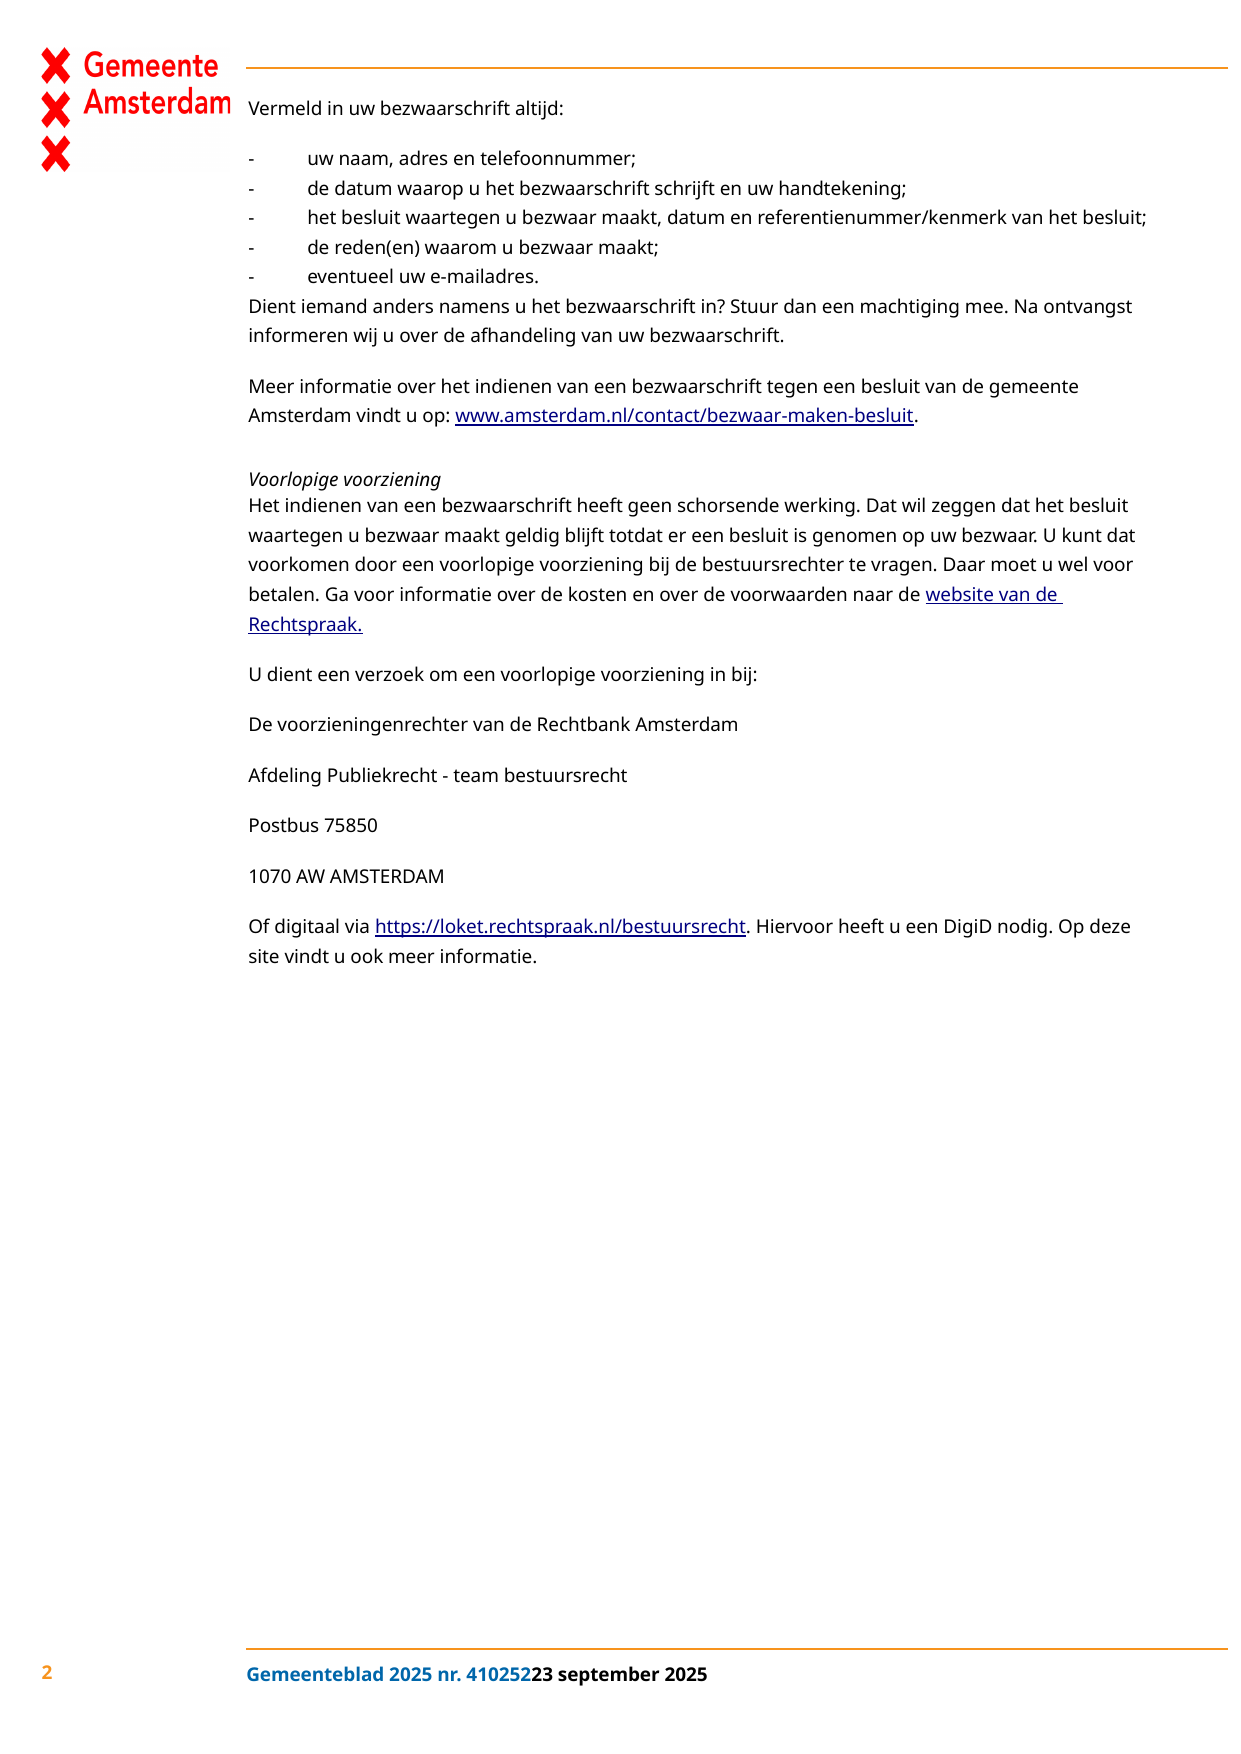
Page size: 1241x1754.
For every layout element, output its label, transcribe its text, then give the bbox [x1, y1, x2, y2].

list uw naam, adres en telefoonnummer; [248, 145, 1152, 171]
text Vermeld in uw bezwaarschrift altijd: [248, 95, 1152, 121]
text De voorzieningenrechter van de Rechtbank Amsterdam [248, 712, 1152, 737]
text U dient een verzoek om een voorlopige voorziening in bij: [248, 661, 1152, 687]
text Of digitaal via https://loket.rechtspraak.nl/bestuursrecht. Hiervoor heeft u een DigiD nodig. Op deze site vindt u ook meer informatie. [248, 913, 1152, 968]
picture [41, 47, 231, 172]
text Postbus 75850 [248, 812, 1152, 838]
list eventueel uw e-mailadres. [248, 263, 1152, 289]
text Dient iemand anders namens u het bezwaarschrift in? Stuur dan een machtiging mee. Na ontvangst informeren wij u over de afhandeling van uw bezwaarschrift. [248, 293, 1152, 348]
text Het indienen van een bezwaarschrift heeft geen schorsende werking. Dat wil zeggen dat het besluit waartegen u bezwaar maakt geldig blijft totdat er een besluit is genomen op uw bezwaar. U kunt dat voorkomen door een voorlopige voorziening bij de bestuursrechter te vragen. Daar moet u wel voor betalen. Ga voor informatie over de kosten en over de voorwaarden naar de website van de Rechtspraak. [248, 492, 1152, 636]
text 1070 AW AMSTERDAM [248, 863, 1152, 888]
list de reden(en) waarom u bezwaar maakt; [248, 234, 1152, 260]
text Voorlopige voorziening [248, 467, 1152, 492]
list de datum waarop u het bezwaarschrift schrijft en uw handtekening; [248, 175, 1152, 201]
list het besluit waartegen u bezwaar maakt, datum en referentienummer/kenmerk van het besluit; [248, 204, 1152, 230]
text Meer informatie over het indienen van een bezwaarschrift tegen een besluit van de gemeente Amsterdam vindt u op: www.amsterdam.nl/contact/bezwaar-maken-besluit. [248, 373, 1152, 428]
text Afdeling Publiekrecht - team bestuursrecht [248, 762, 1152, 788]
